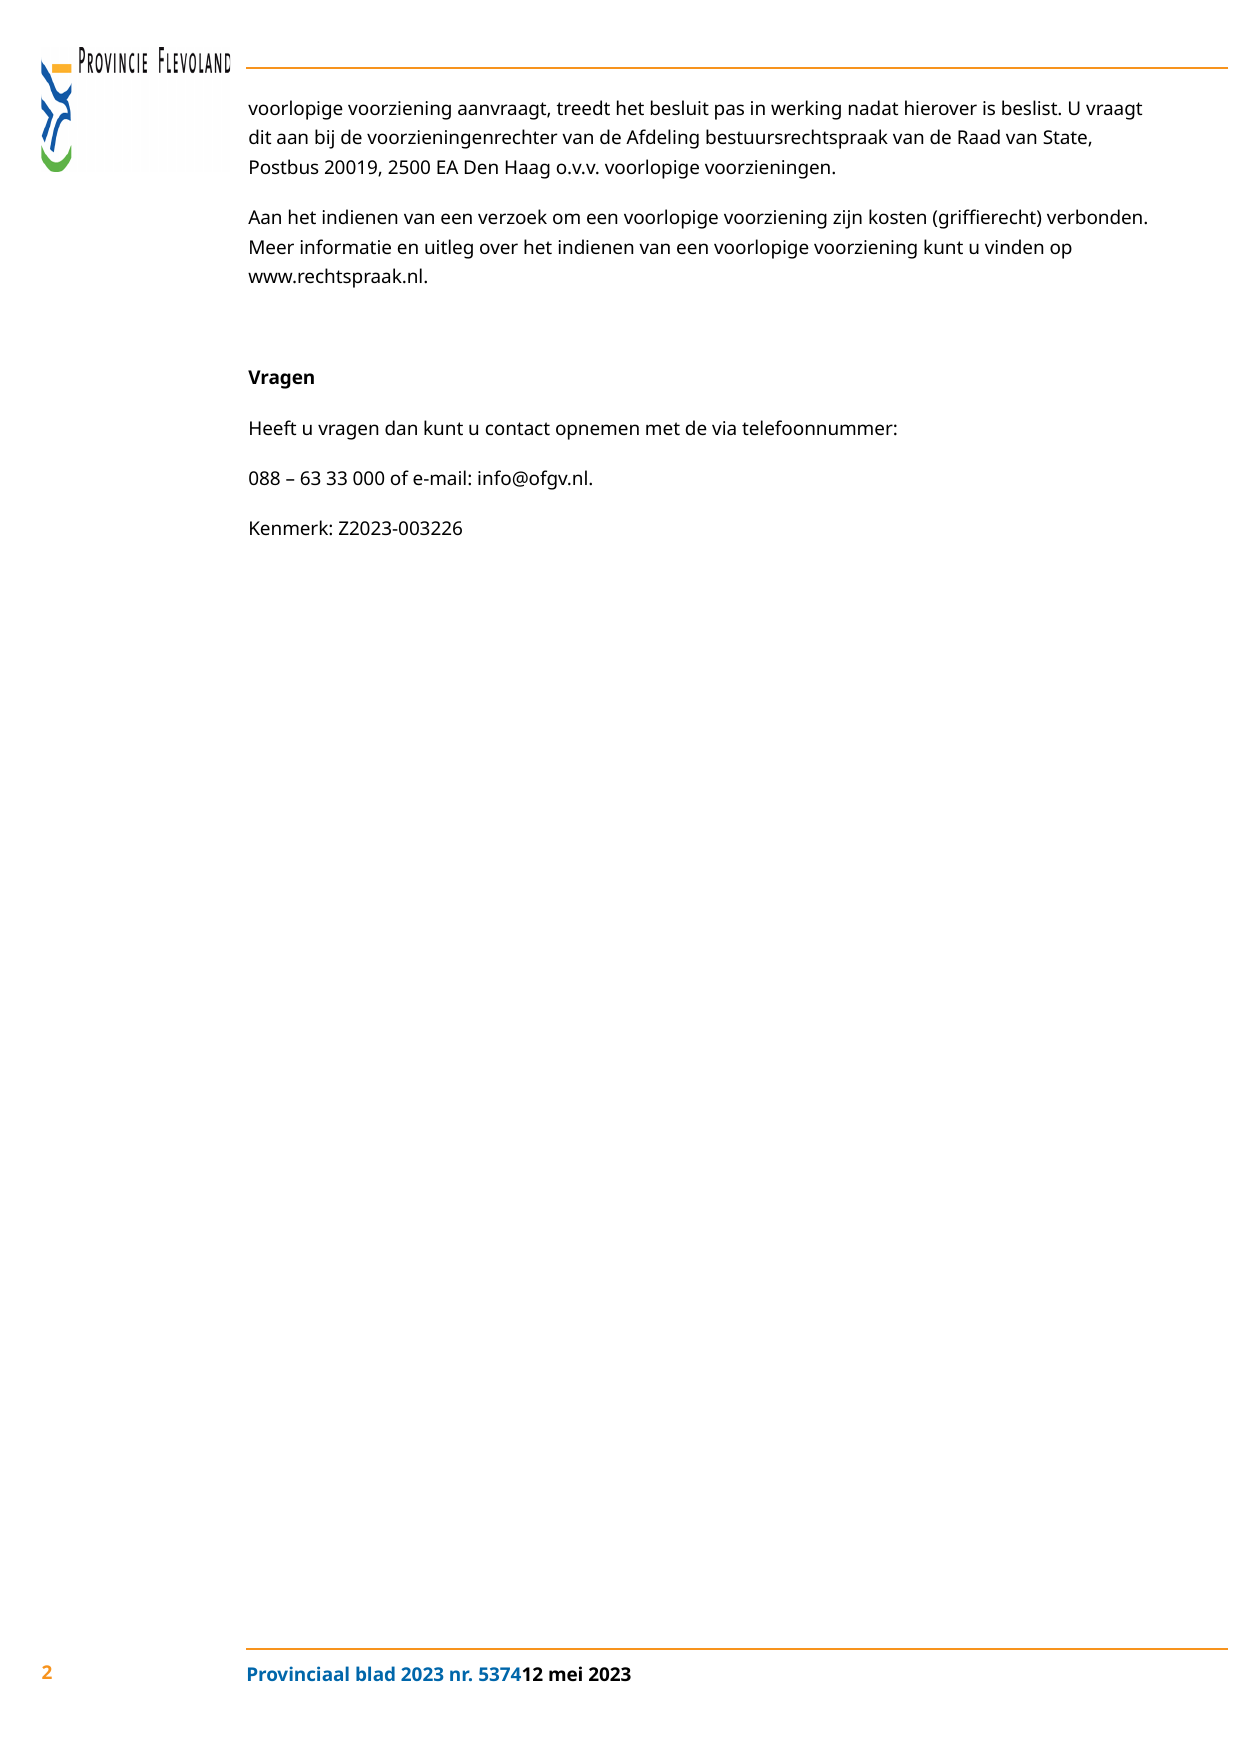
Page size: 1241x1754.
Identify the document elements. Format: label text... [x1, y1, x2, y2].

text Vragen [248, 364, 1152, 390]
text Heeft u vragen dan kunt u contact opnemen met de via telefoonnummer: [248, 415, 1152, 441]
picture [41, 47, 231, 172]
text Aan het indienen van een verzoek om een voorlopige voorziening zijn kosten (griffierecht) verbonden. Meer informatie en uitleg over het indienen van een voorlopige voorziening kunt u vinden op www.rechtspraak.nl. [248, 204, 1152, 289]
text Kenmerk: Z2023-003226 [248, 516, 1152, 541]
text voorlopige voorziening aanvraagt, treedt het besluit pas in werking nadat hierover is beslist. U vraagt dit aan bij de voorzieningenrechter van de Afdeling bestuursrechtspraak van de Raad van State, Postbus 20019, 2500 EA Den Haag o.v.v. voorlopige voorzieningen. [248, 95, 1152, 180]
text 088 – 63 33 000 of e-mail: info@ofgv.nl. [248, 465, 1152, 491]
